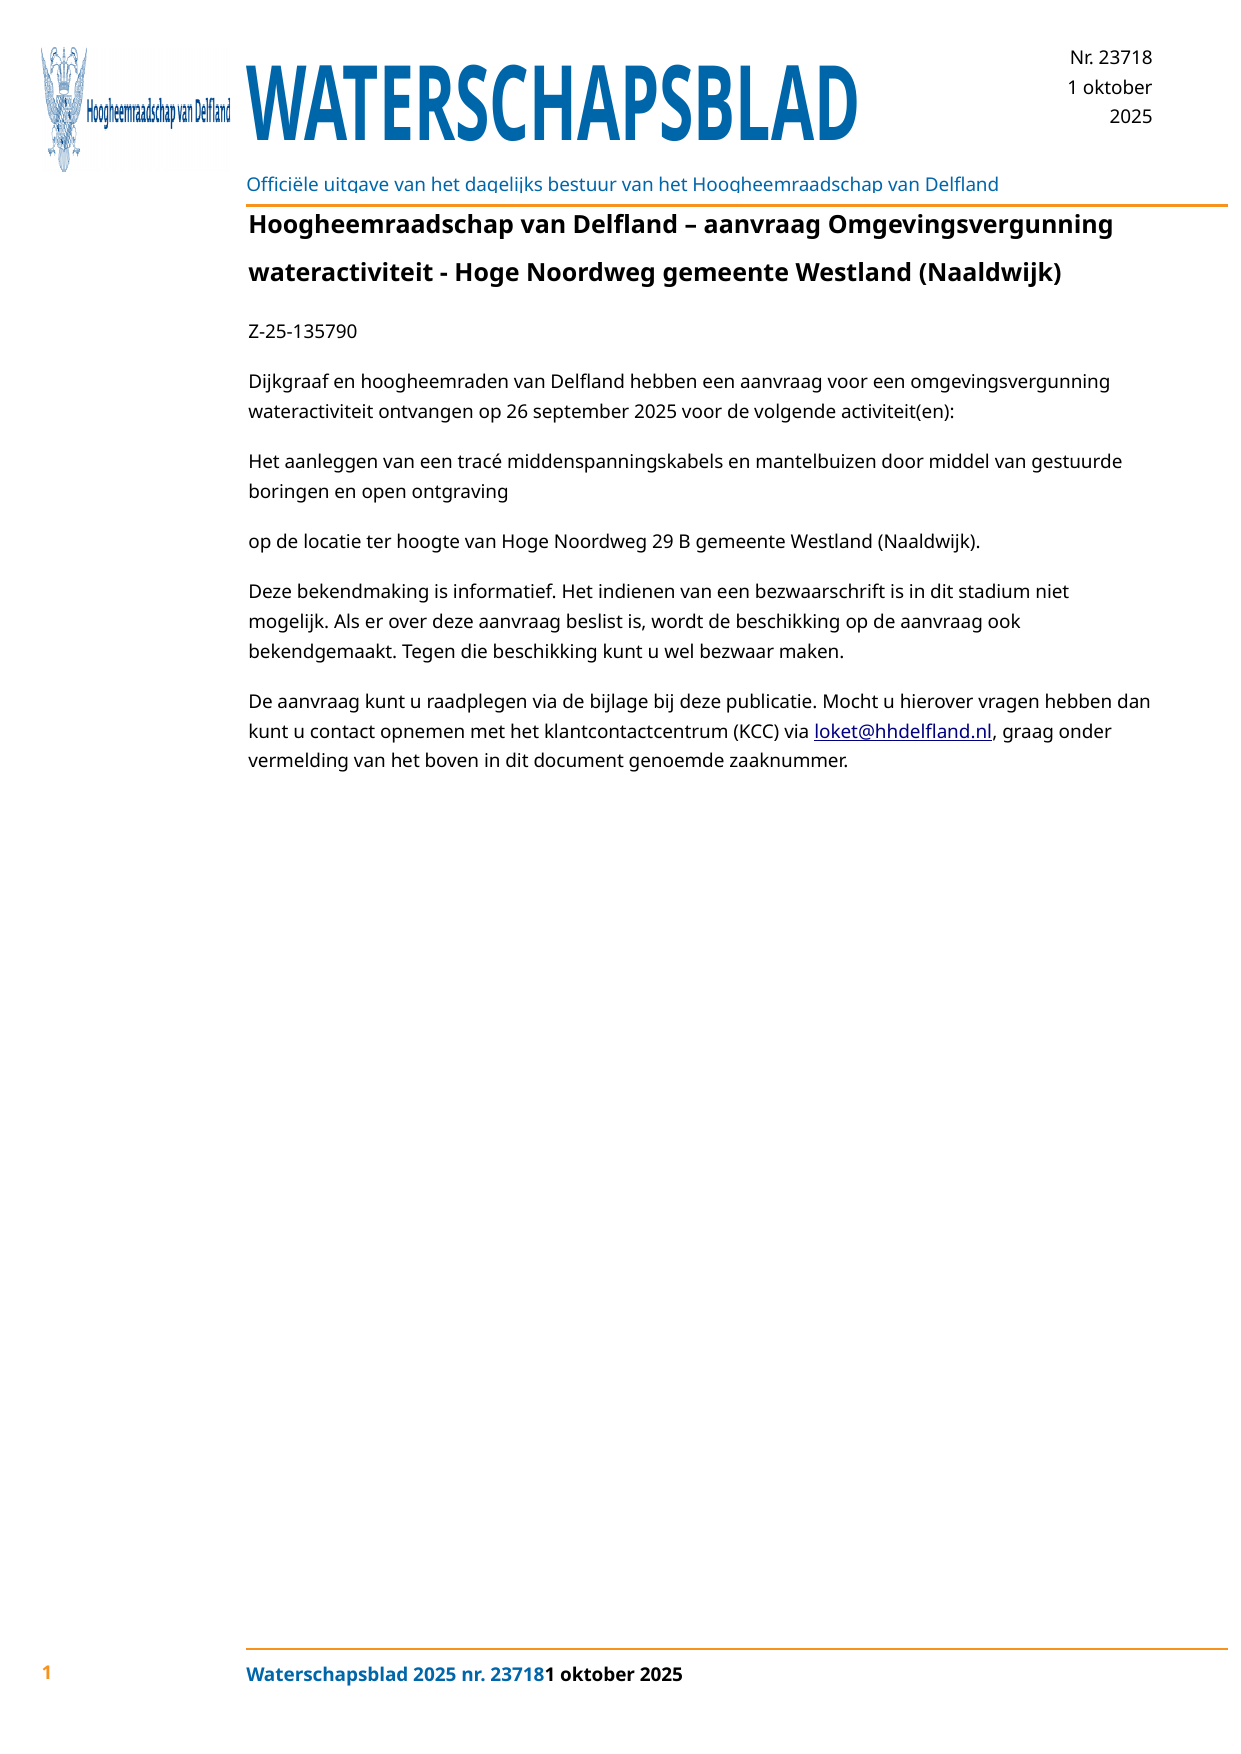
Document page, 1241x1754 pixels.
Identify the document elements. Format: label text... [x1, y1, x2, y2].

text Z-25-135790 [248, 318, 1152, 344]
picture [41, 47, 231, 172]
text Het aanleggen van een tracé middenspanningskabels en mantelbuizen door middel van gestuurde boringen en open ontgraving [248, 448, 1152, 504]
text Deze bekendmaking is informatief. Het indienen van een bezwaarschrift is in dit stadium niet mogelijk. Als er over deze aanvraag beslist is, wordt de beschikking op de aanvraag ook bekendgemaakt. Tegen die beschikking kunt u wel bezwaar maken. [248, 579, 1152, 664]
text Hoogheemraadschap van Delfland – aanvraag Omgevingsvergunning wateractiviteit - Hoge Noordweg gemeente Westland (Naaldwijk) [248, 207, 1152, 288]
text op de locatie ter hoogte van Hoge Noordweg 29 B gemeente Westland (Naaldwijk). [248, 528, 1152, 554]
text De aanvraag kunt u raadplegen via de bijlage bij deze publicatie. Mocht u hierover vragen hebben dan kunt u contact opnemen met het klantcontactcentrum (KCC) via loket@hhdelfland.nl, graag onder vermelding van het boven in dit document genoemde zaaknummer. [248, 688, 1152, 773]
text Dijkgraaf en hoogheemraden van Delfland hebben een aanvraag voor een omgevingsvergunning wateractiviteit ontvangen op 26 september 2025 voor de volgende activiteit(en): [248, 368, 1152, 424]
